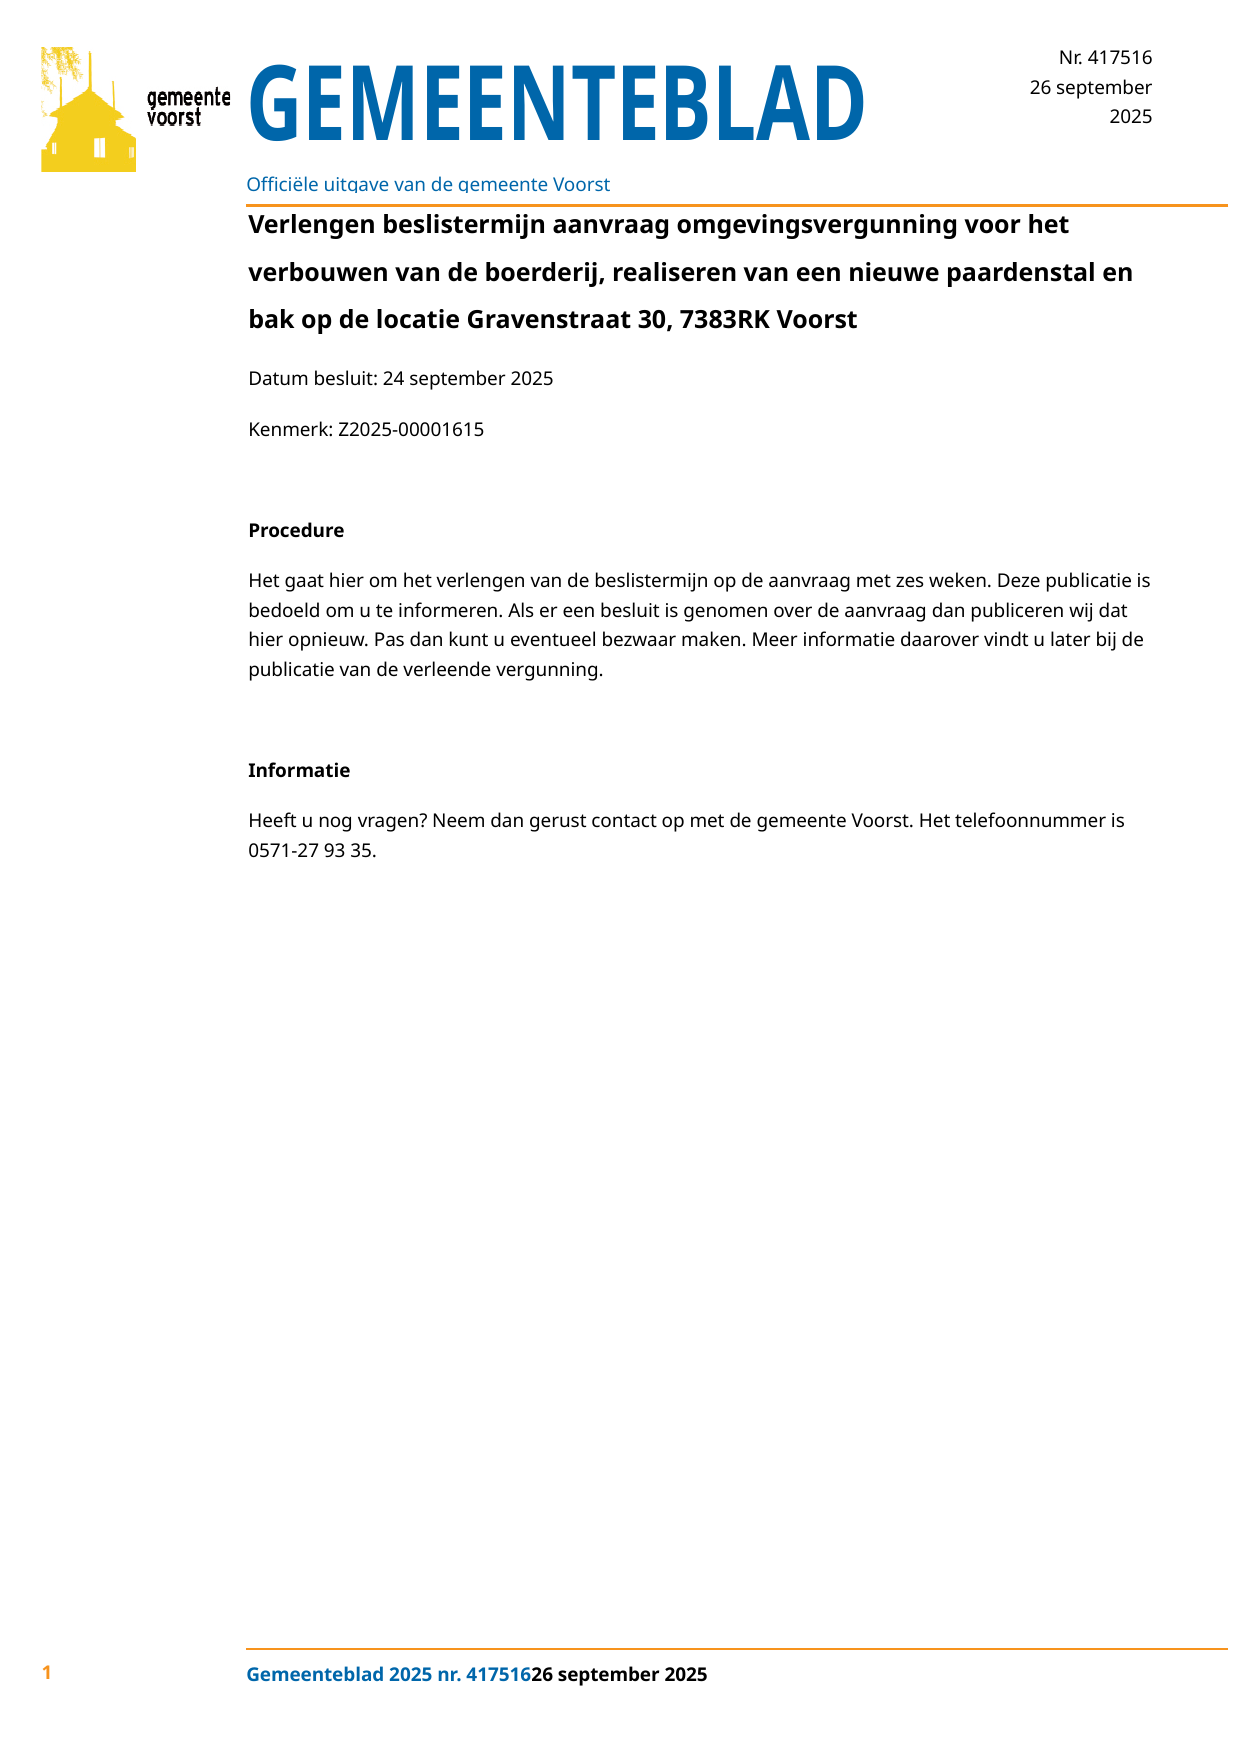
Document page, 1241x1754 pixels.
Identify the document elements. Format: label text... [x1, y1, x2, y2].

text Datum besluit: 24 september 2025 [248, 366, 1152, 391]
text Kenmerk: Z2025-00001615 [248, 416, 1152, 442]
text Heeft u nog vragen? Neem dan gerust contact op met de gemeente Voorst. Het telefoonnummer is 0571-27 93 35. [248, 807, 1152, 862]
picture [41, 47, 231, 172]
text Het gaat hier om het verlengen van de beslistermijn op de aanvraag met zes weken. Deze publicatie is bedoeld om u te informeren. Als er een besluit is genomen over de aanvraag dan publiceren wij dat hier opnieuw. Pas dan kunt u eventueel bezwaar maken. Meer informatie daarover vindt u later bij de publicatie van de verleende vergunning. [248, 567, 1152, 682]
text Informatie [248, 757, 1152, 782]
text Verlengen beslistermijn aanvraag omgevingsvergunning voor het verbouwen van de boerderij, realiseren van een nieuwe paardenstal en bak op de locatie Gravenstraat 30, 7383RK Voorst [248, 207, 1152, 336]
text Procedure [248, 517, 1152, 542]
